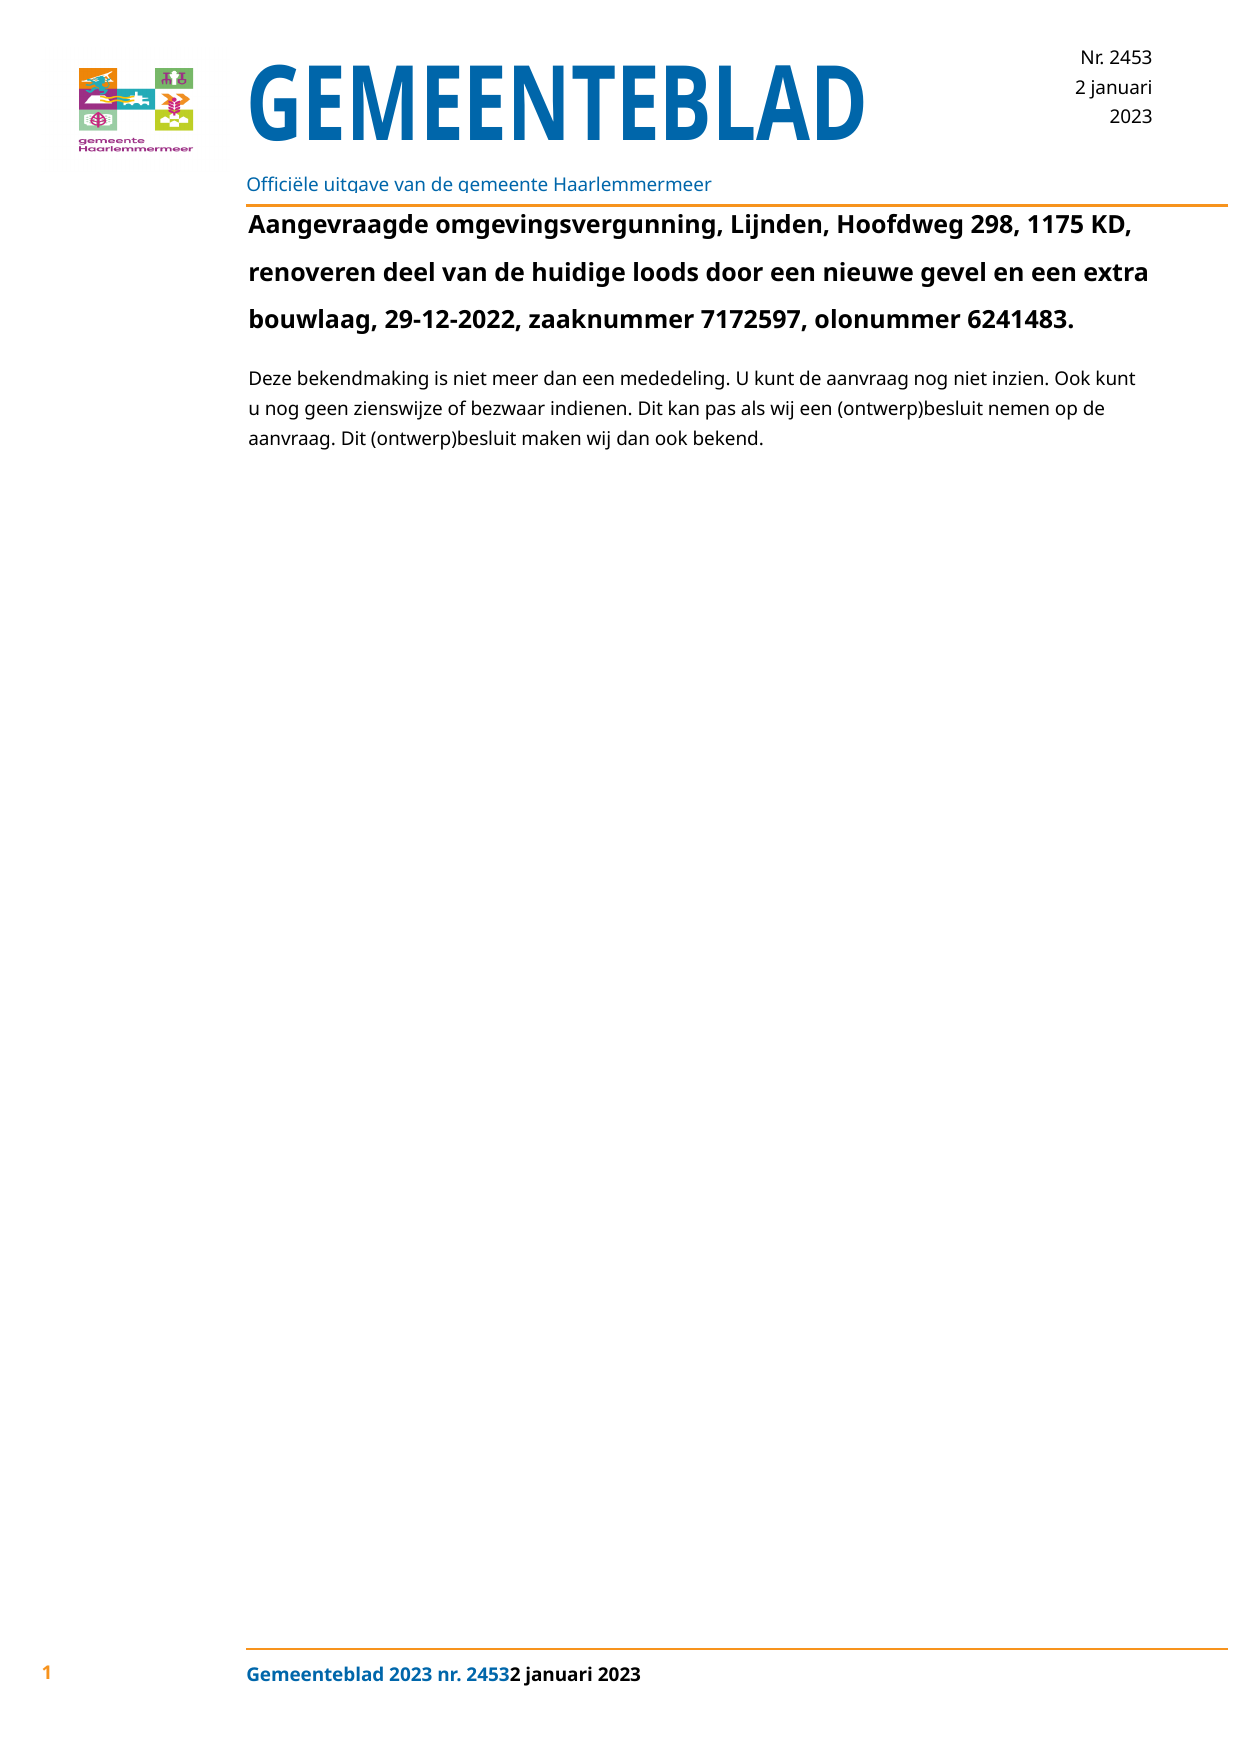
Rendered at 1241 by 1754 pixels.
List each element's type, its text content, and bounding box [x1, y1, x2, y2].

text Aangevraagde omgevingsvergunning, Lijnden, Hoofdweg 298, 1175 KD, renoveren deel van de huidige loods door een nieuwe gevel en een extra bouwlaag, 29-12-2022, zaaknummer 7172597, olonummer 6241483. [248, 207, 1152, 336]
picture [41, 47, 231, 172]
text Deze bekendmaking is niet meer dan een mededeling. U kunt de aanvraag nog niet inzien. Ook kunt u nog geen zienswijze of bezwaar indienen. Dit kan pas als wij een (ontwerp)besluit nemen op de aanvraag. Dit (ontwerp)besluit maken wij dan ook bekend. [248, 366, 1152, 450]
